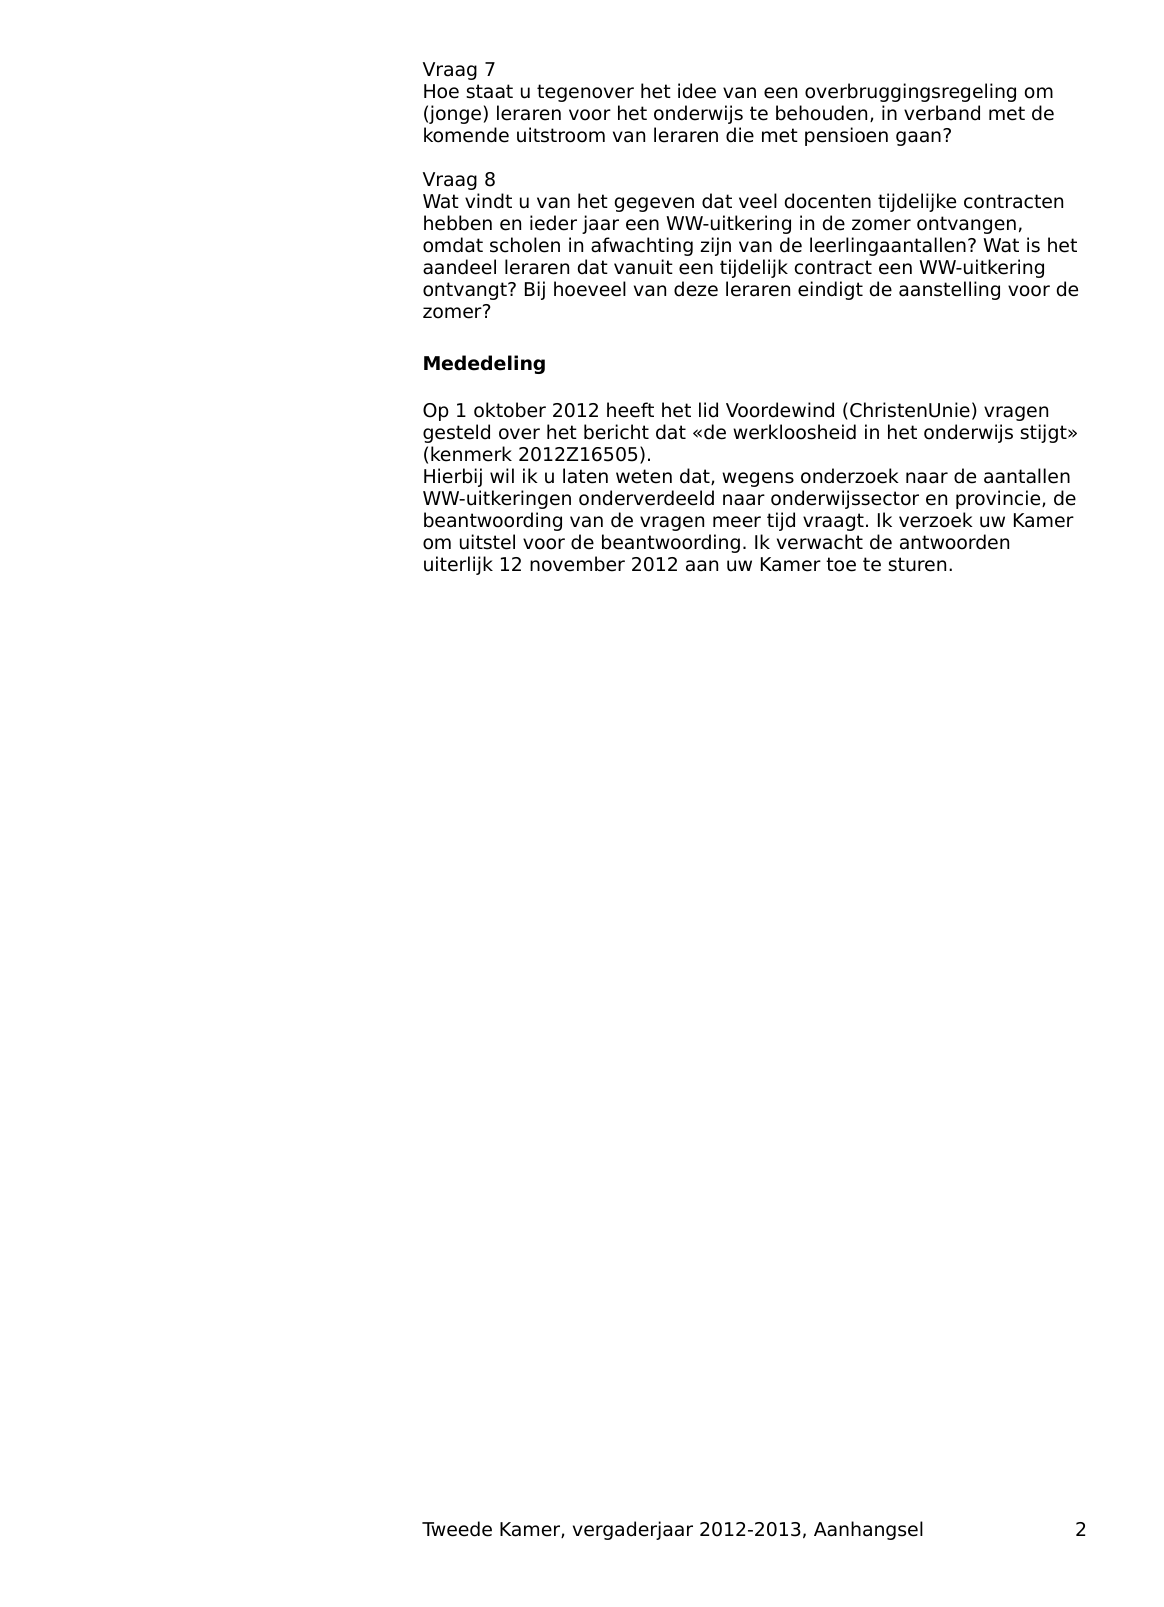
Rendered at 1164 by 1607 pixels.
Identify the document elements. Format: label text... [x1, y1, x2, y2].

text Hoe staat u tegenover het idee van een overbruggingsregeling om (jonge) leraren voor het onderwijs te behouden, in verband met de komende uitstroom van leraren die met pensioen gaan? [422, 81, 1087, 147]
text Wat vindt u van het gegeven dat veel docenten tijdelijke contracten hebben en ieder jaar een WW-uitkering in de zomer ontvangen, omdat scholen in afwachting zijn van de leerlingaantallen? Wat is het aandeel leraren dat vanuit een tijdelijk contract een WW-uitkering ontvangt? Bij hoeveel van deze leraren eindigt de aanstelling voor de zomer? [422, 191, 1087, 323]
text Op 1 oktober 2012 heeft het lid Voordewind (ChristenUnie) vragen gesteld over het bericht dat «de werkloosheid in het onderwijs stijgt» (kenmerk 2012Z16505). [422, 400, 1087, 466]
text Hierbij wil ik u laten weten dat, wegens onderzoek naar de aantallen WW-uitkeringen onderverdeeld naar onderwijssector en provincie, de beantwoording van de vragen meer tijd vraagt. Ik verzoek uw Kamer om uitstel voor de beantwoording. Ik verwacht de antwoorden uiterlijk 12 november 2012 aan uw Kamer toe te sturen. [422, 466, 1087, 576]
text Vraag 7 [422, 59, 1087, 81]
text Vraag 8 [422, 169, 1087, 191]
subtitle Mededeling [422, 353, 1087, 375]
